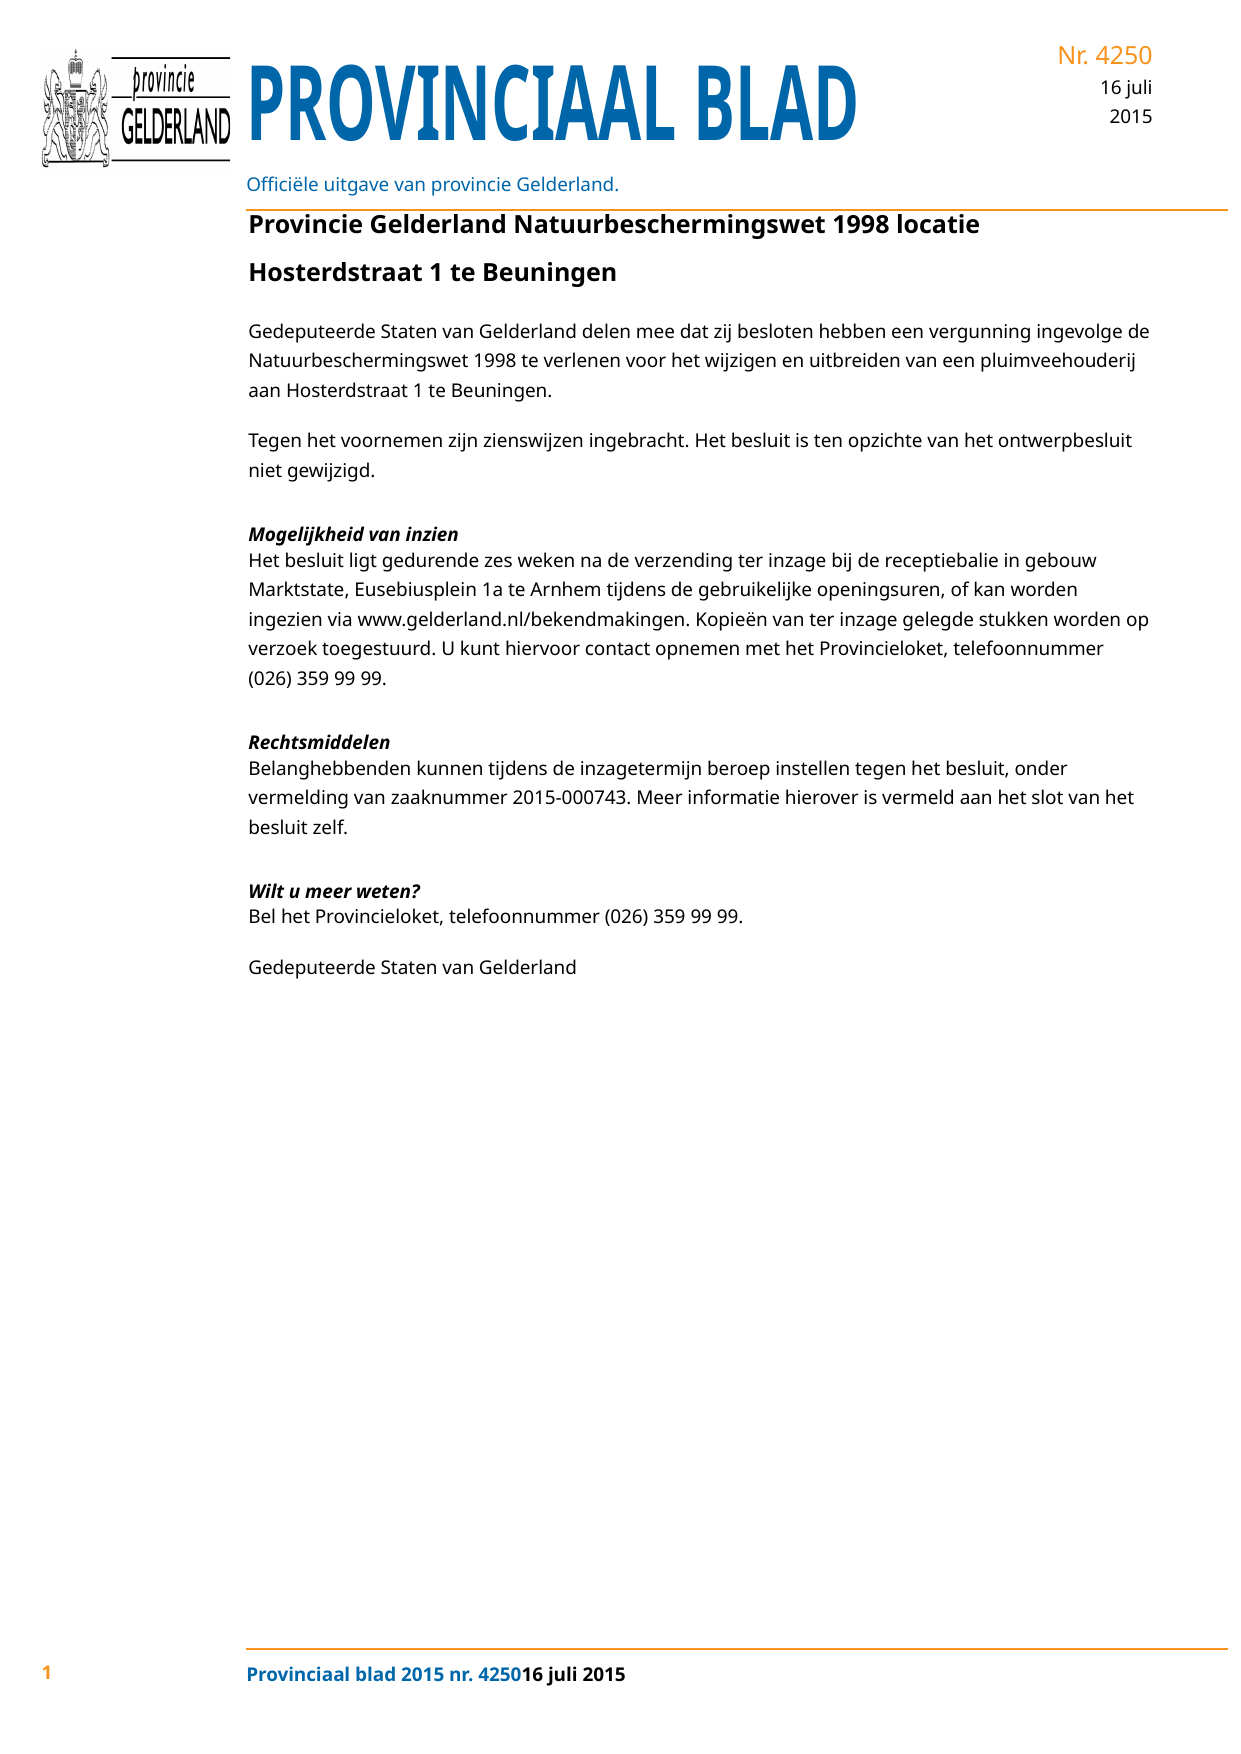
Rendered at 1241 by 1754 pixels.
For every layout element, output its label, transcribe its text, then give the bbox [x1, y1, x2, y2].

picture [41, 47, 231, 172]
text Gedeputeerde Staten van Gelderland delen mee dat zij besloten hebben een vergunning ingevolge de Natuurbeschermingswet 1998 te verlenen voor het wijzigen en uitbreiden van een pluimveehouderij aan Hosterdstraat 1 te Beuningen. [248, 318, 1152, 403]
text Belanghebbenden kunnen tijdens de inzagetermijn beroep instellen tegen het besluit, onder vermelding van zaaknummer 2015-000743. Meer informatie hierover is vermeld aan het slot van het besluit zelf. [248, 755, 1152, 840]
text Wilt u meer weten? [248, 878, 1152, 904]
text Provincie Gelderland Natuurbeschermingswet 1998 locatie Hosterdstraat 1 te Beuningen [248, 211, 1152, 288]
text Mogelijkheid van inzien [248, 521, 1152, 547]
text Het besluit ligt gedurende zes weken na de verzending ter inzage bij de receptiebalie in gebouw Marktstate, Eusebiusplein 1a te Arnhem tijdens de gebruikelijke openingsuren, of kan worden ingezien via www.gelderland.nl/bekendmakingen. Kopieën van ter inzage gelegde stukken worden op verzoek toegestuurd. U kunt hiervoor contact opnemen met het Provincieloket, telefoonnummer (026) 359 99 99. [248, 547, 1152, 691]
text Tegen het voornemen zijn zienswijzen ingebracht. Het besluit is ten opzichte van het ontwerpbesluit niet gewijzigd. [248, 427, 1152, 483]
text Rechtsmiddelen [248, 729, 1152, 755]
text Gedeputeerde Staten van Gelderland [248, 954, 1152, 980]
text Bel het Provincieloket, telefoonnummer (026) 359 99 99. [248, 904, 1152, 929]
